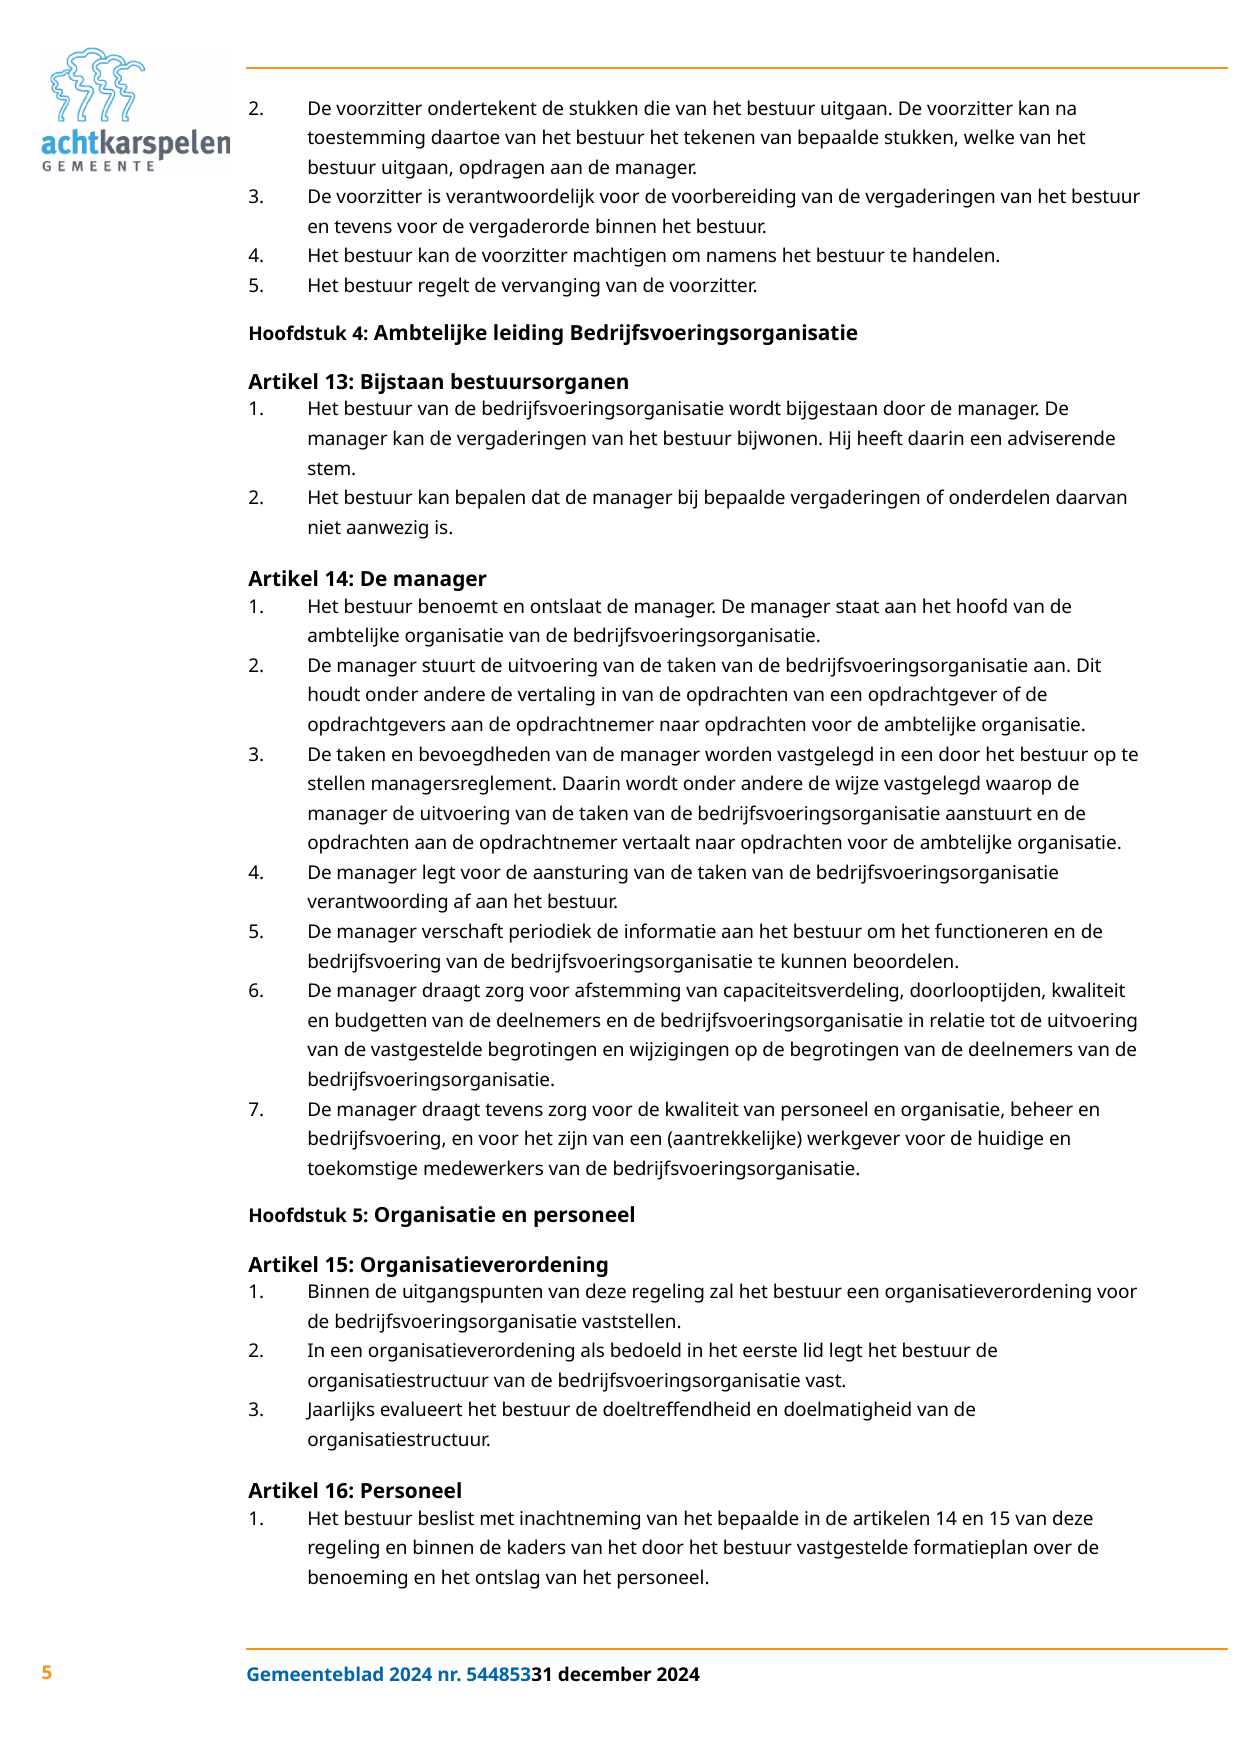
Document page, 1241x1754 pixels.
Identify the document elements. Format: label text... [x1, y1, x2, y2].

list De voorzitter is verantwoordelijk voor de voorbereiding van de vergaderingen van het bestuur en tevens voor de vergaderorde binnen het bestuur. [248, 183, 1152, 239]
text Hoofdstuk 5: Organisatie en personeel [248, 1201, 1152, 1229]
text Artikel 14: De manager [248, 564, 1152, 593]
list De manager stuurt de uitvoering van de taken van de bedrijfsvoeringsorganisatie aan. Dit houdt onder andere de vertaling in van de opdrachten van een opdrachtgever of de opdrachtgevers aan de opdrachtnemer naar opdrachten voor de ambtelijke organisatie. [248, 652, 1152, 737]
list Binnen de uitgangspunten van deze regeling zal het bestuur een organisatieverordening voor de bedrijfsvoeringsorganisatie vaststellen. [248, 1278, 1152, 1333]
text Hoofdstuk 4: Ambtelijke leiding Bedrijfsvoeringsorganisatie [248, 318, 1152, 346]
list Het bestuur kan de voorzitter machtigen om namens het bestuur te handelen. [248, 243, 1152, 268]
list Het bestuur beslist met inachtneming van het bepaalde in de artikelen 14 en 15 van deze regeling en binnen de kaders van het door het bestuur vastgestelde formatieplan over de benoeming en het ontslag van het personeel. [248, 1505, 1152, 1590]
list Het bestuur benoemt en ontslaat de manager. De manager staat aan het hoofd van de ambtelijke organisatie van de bedrijfsvoeringsorganisatie. [248, 593, 1152, 648]
list De taken en bevoegdheden van de manager worden vastgelegd in een door het bestuur op te stellen managersreglement. Daarin wordt onder andere de wijze vastgelegd waarop de manager de uitvoering van de taken van de bedrijfsvoeringsorganisatie aanstuurt en de opdrachten aan de opdrachtnemer vertaalt naar opdrachten voor de ambtelijke organisatie. [248, 741, 1152, 855]
list Jaarlijks evalueert het bestuur de doeltreffendheid en doelmatigheid van de organisatiestructuur. [248, 1397, 1152, 1452]
list Het bestuur van de bedrijfsvoeringsorganisatie wordt bijgestaan door de manager. De manager kan de vergaderingen van het bestuur bijwonen. Hij heeft daarin een adviserende stem. [248, 396, 1152, 481]
text Artikel 13: Bijstaan bestuursorganen [248, 367, 1152, 396]
text Artikel 15: Organisatieverordening [248, 1250, 1152, 1278]
list De manager draagt zorg voor afstemming van capaciteitsverdeling, doorlooptijden, kwaliteit en budgetten van de deelnemers en de bedrijfsvoeringsorganisatie in relatie tot de uitvoering van de vastgestelde begrotingen en wijzigingen op de begrotingen van de deelnemers van de bedrijfsvoeringsorganisatie. [248, 977, 1152, 1092]
picture [41, 47, 231, 172]
list De manager legt voor de aansturing van de taken van de bedrijfsvoeringsorganisatie verantwoording af aan het bestuur. [248, 859, 1152, 914]
list De voorzitter ondertekent de stukken die van het bestuur uitgaan. De voorzitter kan na toestemming daartoe van het bestuur het tekenen van bepaalde stukken, welke van het bestuur uitgaan, opdragen aan de manager. [248, 95, 1152, 180]
text Artikel 16: Personeel [248, 1477, 1152, 1505]
list Het bestuur kan bepalen dat de manager bij bepaalde vergaderingen of onderdelen daarvan niet aanwezig is. [248, 484, 1152, 540]
list De manager verschaft periodiek de informatie aan het bestuur om het functioneren en de bedrijfsvoering van de bedrijfsvoeringsorganisatie te kunnen beoordelen. [248, 918, 1152, 973]
list In een organisatieverordening als bedoeld in het eerste lid legt het bestuur de organisatiestructuur van de bedrijfsvoeringsorganisatie vast. [248, 1337, 1152, 1393]
list Het bestuur regelt de vervanging van de voorzitter. [248, 272, 1152, 298]
list De manager draagt tevens zorg voor de kwaliteit van personeel en organisatie, beheer en bedrijfsvoering, en voor het zijn van een (aantrekkelijke) werkgever voor de huidige en toekomstige medewerkers van de bedrijfsvoeringsorganisatie. [248, 1096, 1152, 1181]
